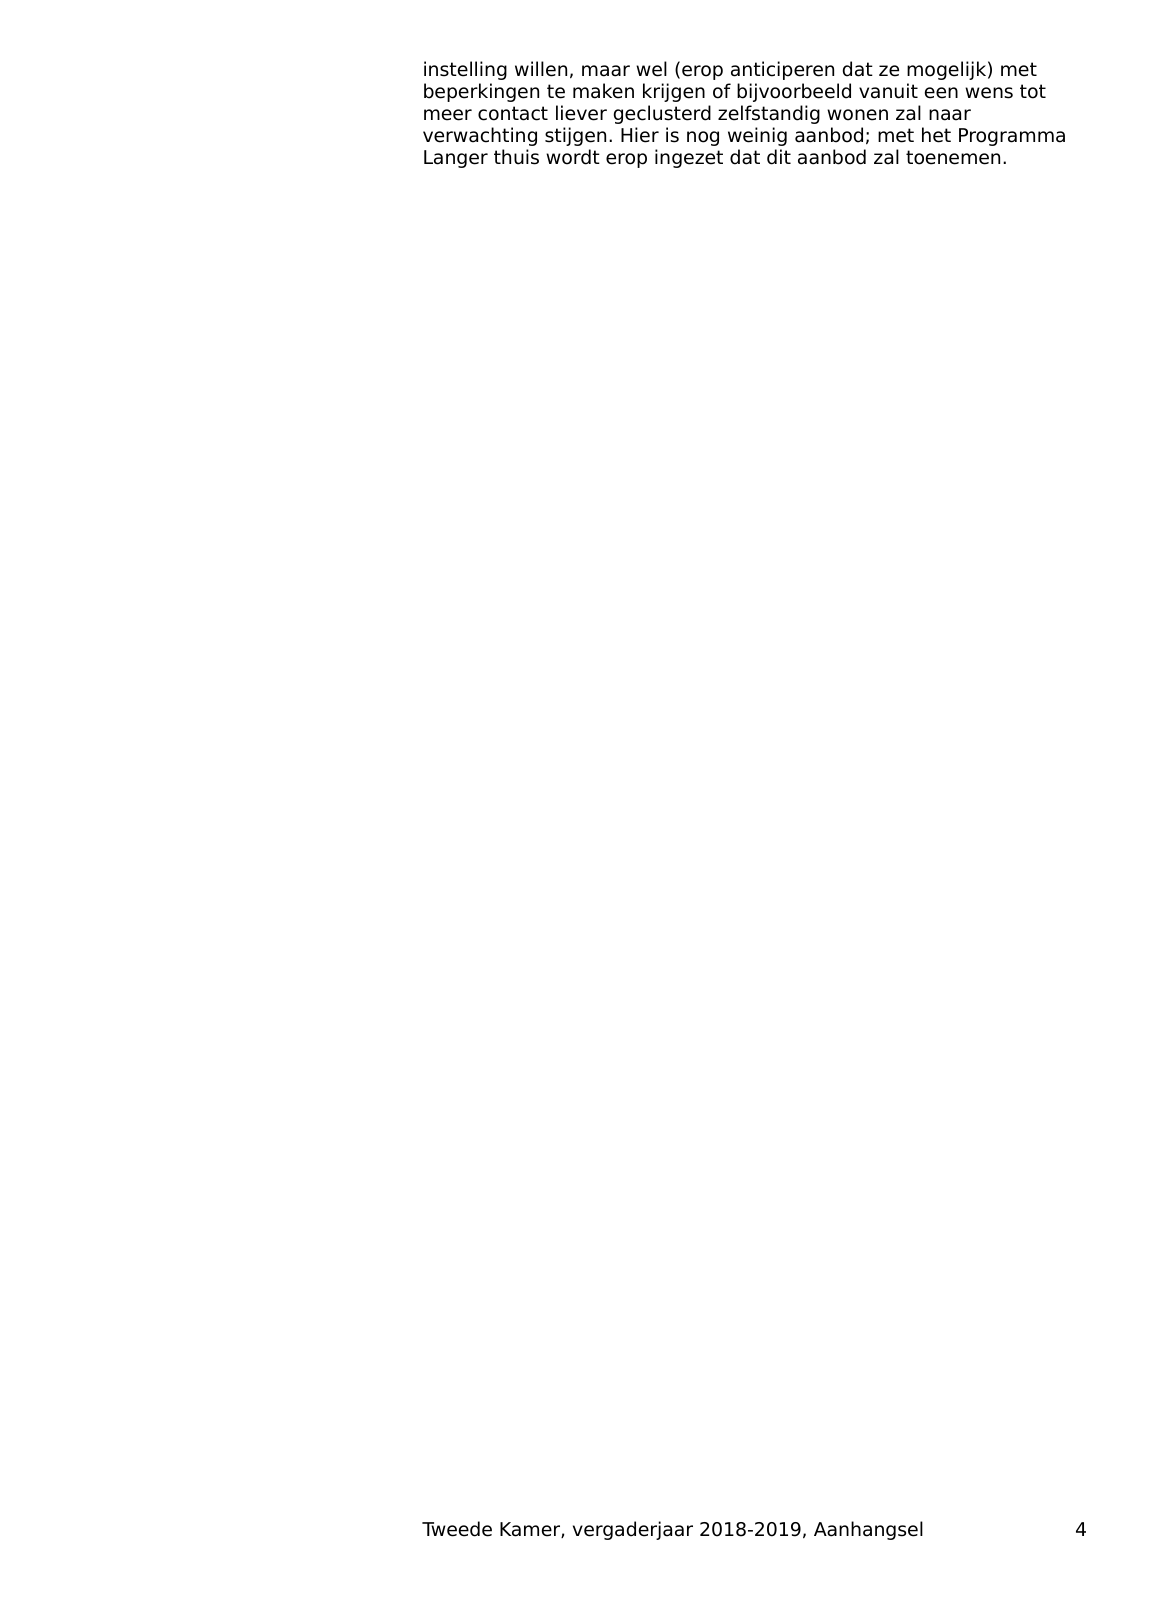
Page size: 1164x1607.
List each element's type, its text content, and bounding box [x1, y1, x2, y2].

text instelling willen, maar wel (erop anticiperen dat ze mogelijk) met beperkingen te maken krijgen of bijvoorbeeld vanuit een wens tot meer contact liever geclusterd zelfstandig wonen zal naar verwachting stijgen. Hier is nog weinig aanbod; met het Programma Langer thuis wordt erop ingezet dat dit aanbod zal toenemen. [422, 59, 1087, 169]
